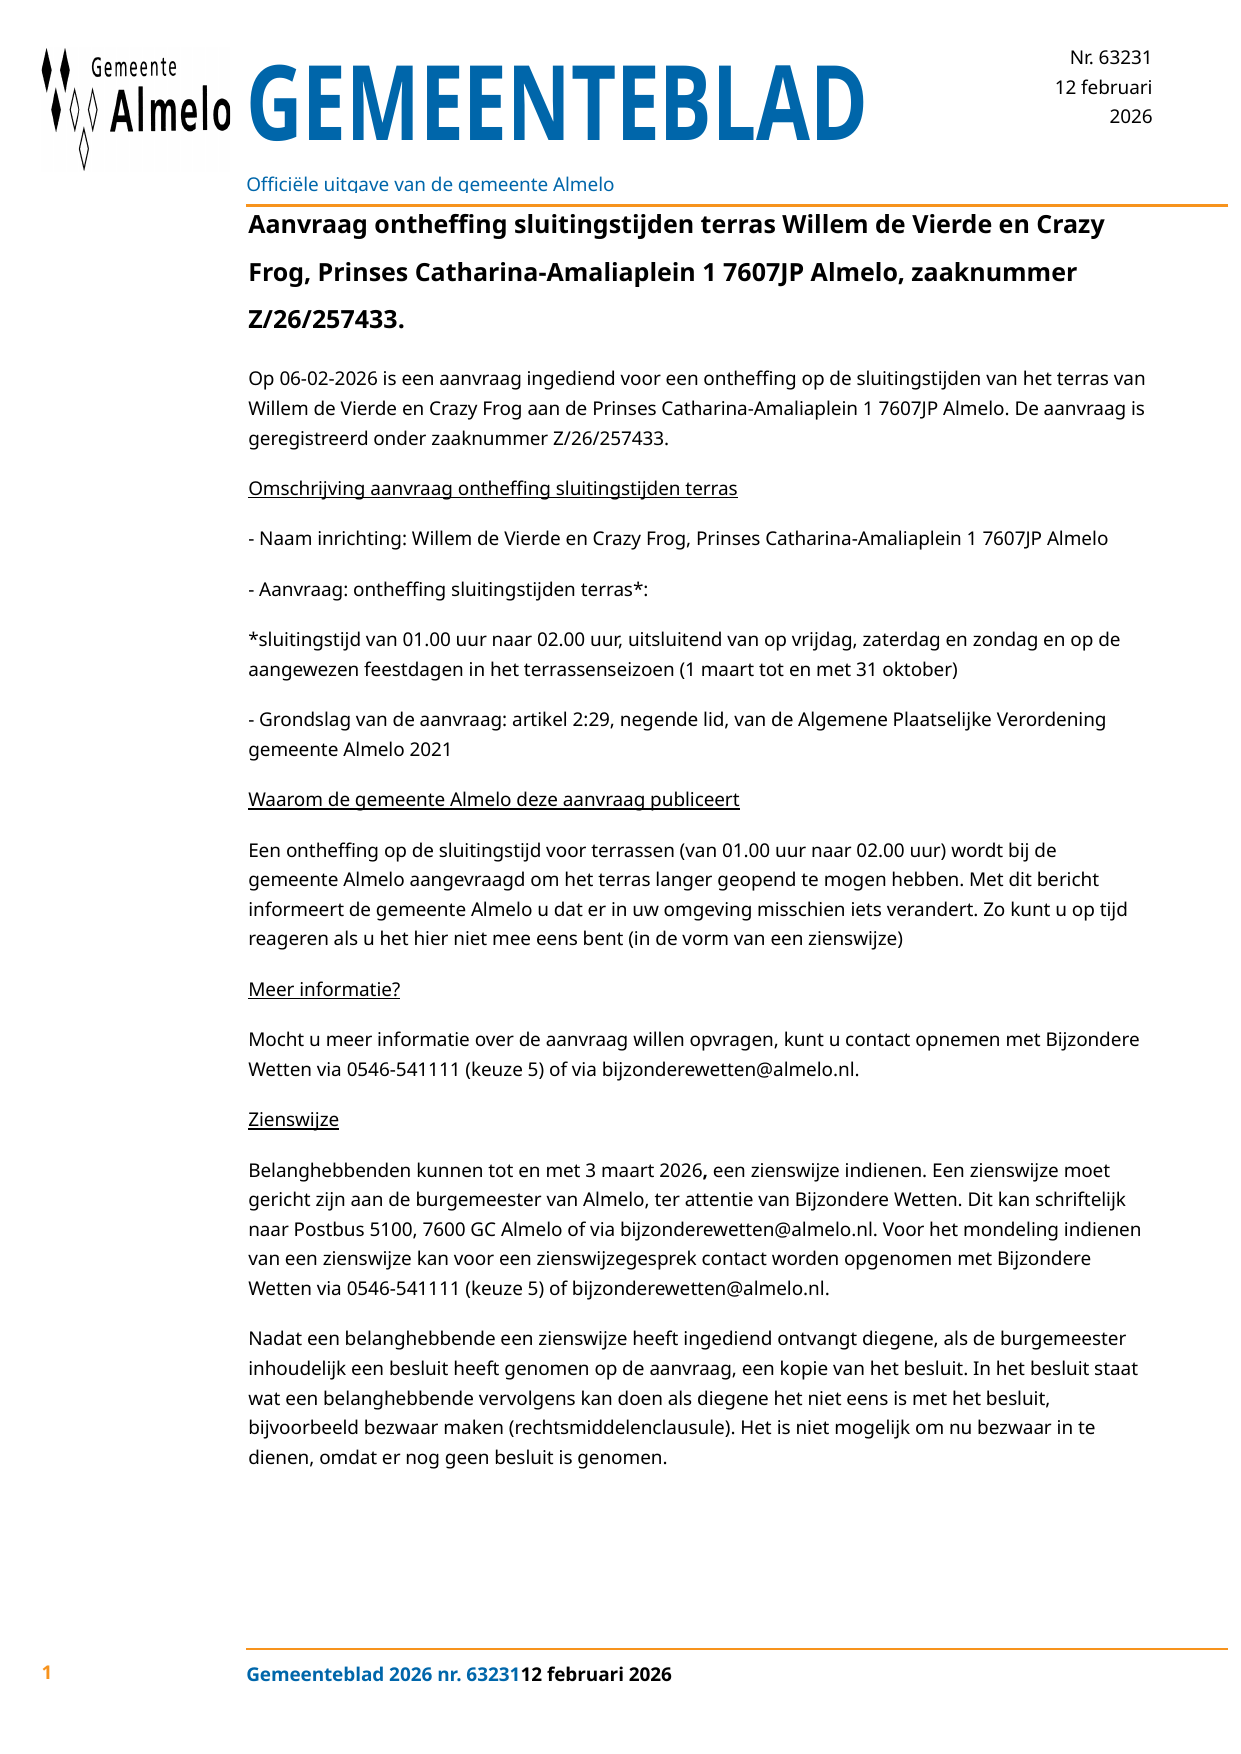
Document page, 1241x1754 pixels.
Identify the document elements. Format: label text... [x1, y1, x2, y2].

text - Grondslag van de aanvraag: artikel 2:29, negende lid, van de Algemene Plaatselijke Verordening gemeente Almelo 2021 [248, 706, 1152, 762]
picture [41, 47, 231, 172]
text Op 06-02-2026 is een aanvraag ingediend voor een ontheffing op de sluitingstijden van het terras van Willem de Vierde en Crazy Frog aan de Prinses Catharina-Amaliaplein 1 7607JP Almelo. De aanvraag is geregistreerd onder zaaknummer Z/26/257433. [248, 366, 1152, 450]
text Omschrijving aanvraag ontheffing sluitingstijden terras [248, 475, 1152, 501]
text Aanvraag ontheffing sluitingstijden terras Willem de Vierde en Crazy Frog, Prinses Catharina-Amaliaplein 1 7607JP Almelo, zaaknummer Z/26/257433. [248, 207, 1152, 336]
text - Aanvraag: ontheffing sluitingstijden terras*: [248, 576, 1152, 602]
text Een ontheffing op de sluitingstijd voor terrassen (van 01.00 uur naar 02.00 uur) wordt bij de gemeente Almelo aangevraagd om het terras langer geopend te mogen hebben. Met dit bericht informeert de gemeente Almelo u dat er in uw omgeving misschien iets verandert. Zo kunt u op tijd reageren als u het hier niet mee eens bent (in de vorm van een zienswijze) [248, 837, 1152, 951]
text Belanghebbenden kunnen tot en met 3 maart 2026, een zienswijze indienen. Een zienswijze moet gericht zijn aan de burgemeester van Almelo, ter attentie van Bijzondere Wetten. Dit kan schriftelijk naar Postbus 5100, 7600 GC Almelo of via bijzonderewetten@almelo.nl. Voor het mondeling indienen van een zienswijze kan voor een zienswijzegesprek contact worden opgenomen met Bijzondere Wetten via 0546-541111 (keuze 5) of bijzonderewetten@almelo.nl. [248, 1157, 1152, 1301]
text Meer informatie? [248, 976, 1152, 1002]
text *sluitingstijd van 01.00 uur naar 02.00 uur, uitsluitend van op vrijdag, zaterdag en zondag en op de aangewezen feestdagen in het terrassenseizoen (1 maart tot en met 31 oktober) [248, 626, 1152, 682]
text Waarom de gemeente Almelo deze aanvraag publiceert [248, 786, 1152, 812]
text Zienswijze [248, 1106, 1152, 1132]
text Mocht u meer informatie over de aanvraag willen opvragen, kunt u contact opnemen met Bijzondere Wetten via 0546-541111 (keuze 5) of via bijzonderewetten@almelo.nl. [248, 1026, 1152, 1082]
text Nadat een belanghebbende een zienswijze heeft ingediend ontvangt diegene, als de burgemeester inhoudelijk een besluit heeft genomen op de aanvraag, een kopie van het besluit. In het besluit staat wat een belanghebbende vervolgens kan doen als diegene het niet eens is met het besluit, bijvoorbeeld bezwaar maken (rechtsmiddelenclausule). Het is niet mogelijk om nu bezwaar in te dienen, omdat er nog geen besluit is genomen. [248, 1326, 1152, 1469]
text - Naam inrichting: Willem de Vierde en Crazy Frog, Prinses Catharina-Amaliaplein 1 7607JP Almelo [248, 526, 1152, 551]
